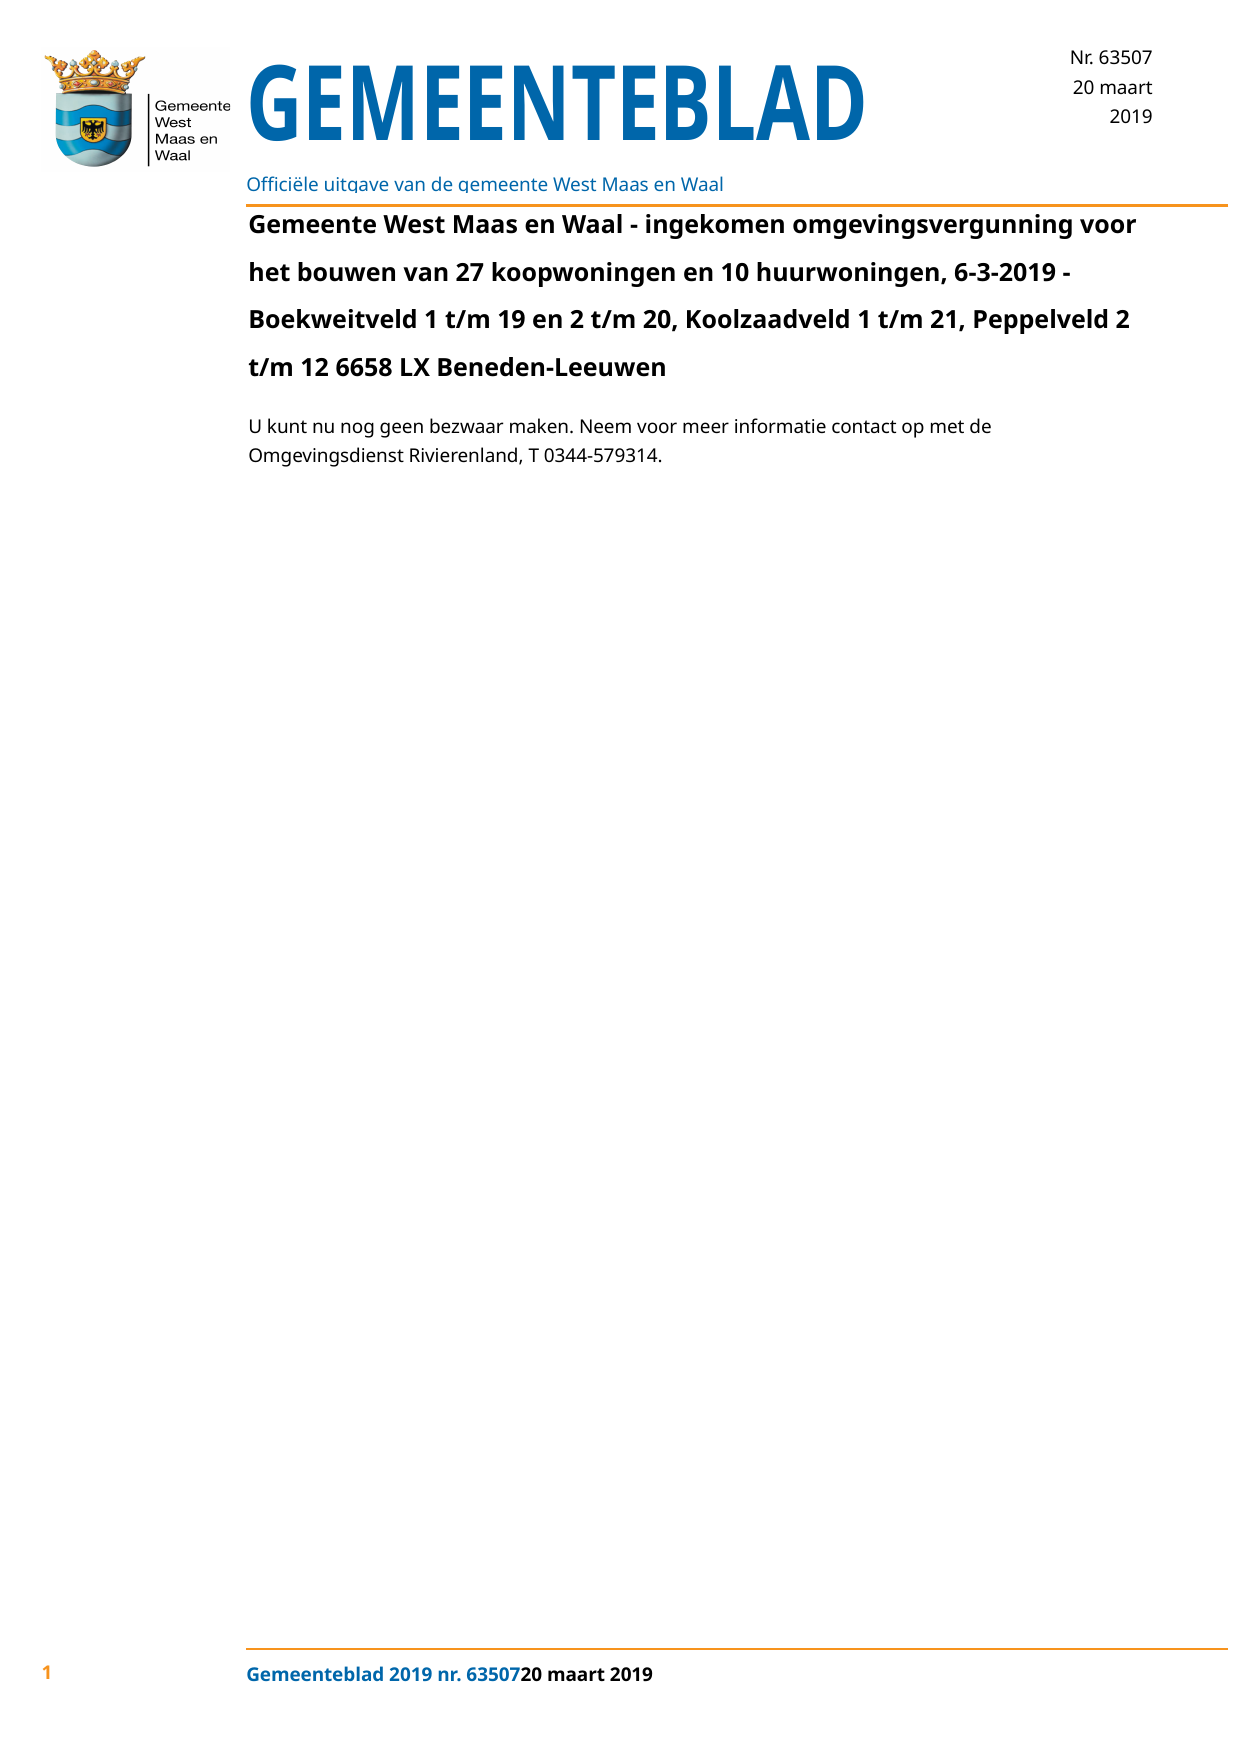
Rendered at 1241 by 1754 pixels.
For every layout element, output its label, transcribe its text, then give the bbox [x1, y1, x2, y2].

picture [41, 47, 231, 172]
text Gemeente West Maas en Waal - ingekomen omgevingsvergunning voor het bouwen van 27 koopwoningen en 10 huurwoningen, 6-3-2019 - Boekweitveld 1 t/m 19 en 2 t/m 20, Koolzaadveld 1 t/m 21, Peppelveld 2 t/m 12 6658 LX Beneden-Leeuwen [248, 207, 1152, 384]
text U kunt nu nog geen bezwaar maken. Neem voor meer informatie contact op met de Omgevingsdienst Rivierenland, T 0344-579314. [248, 413, 1152, 468]
